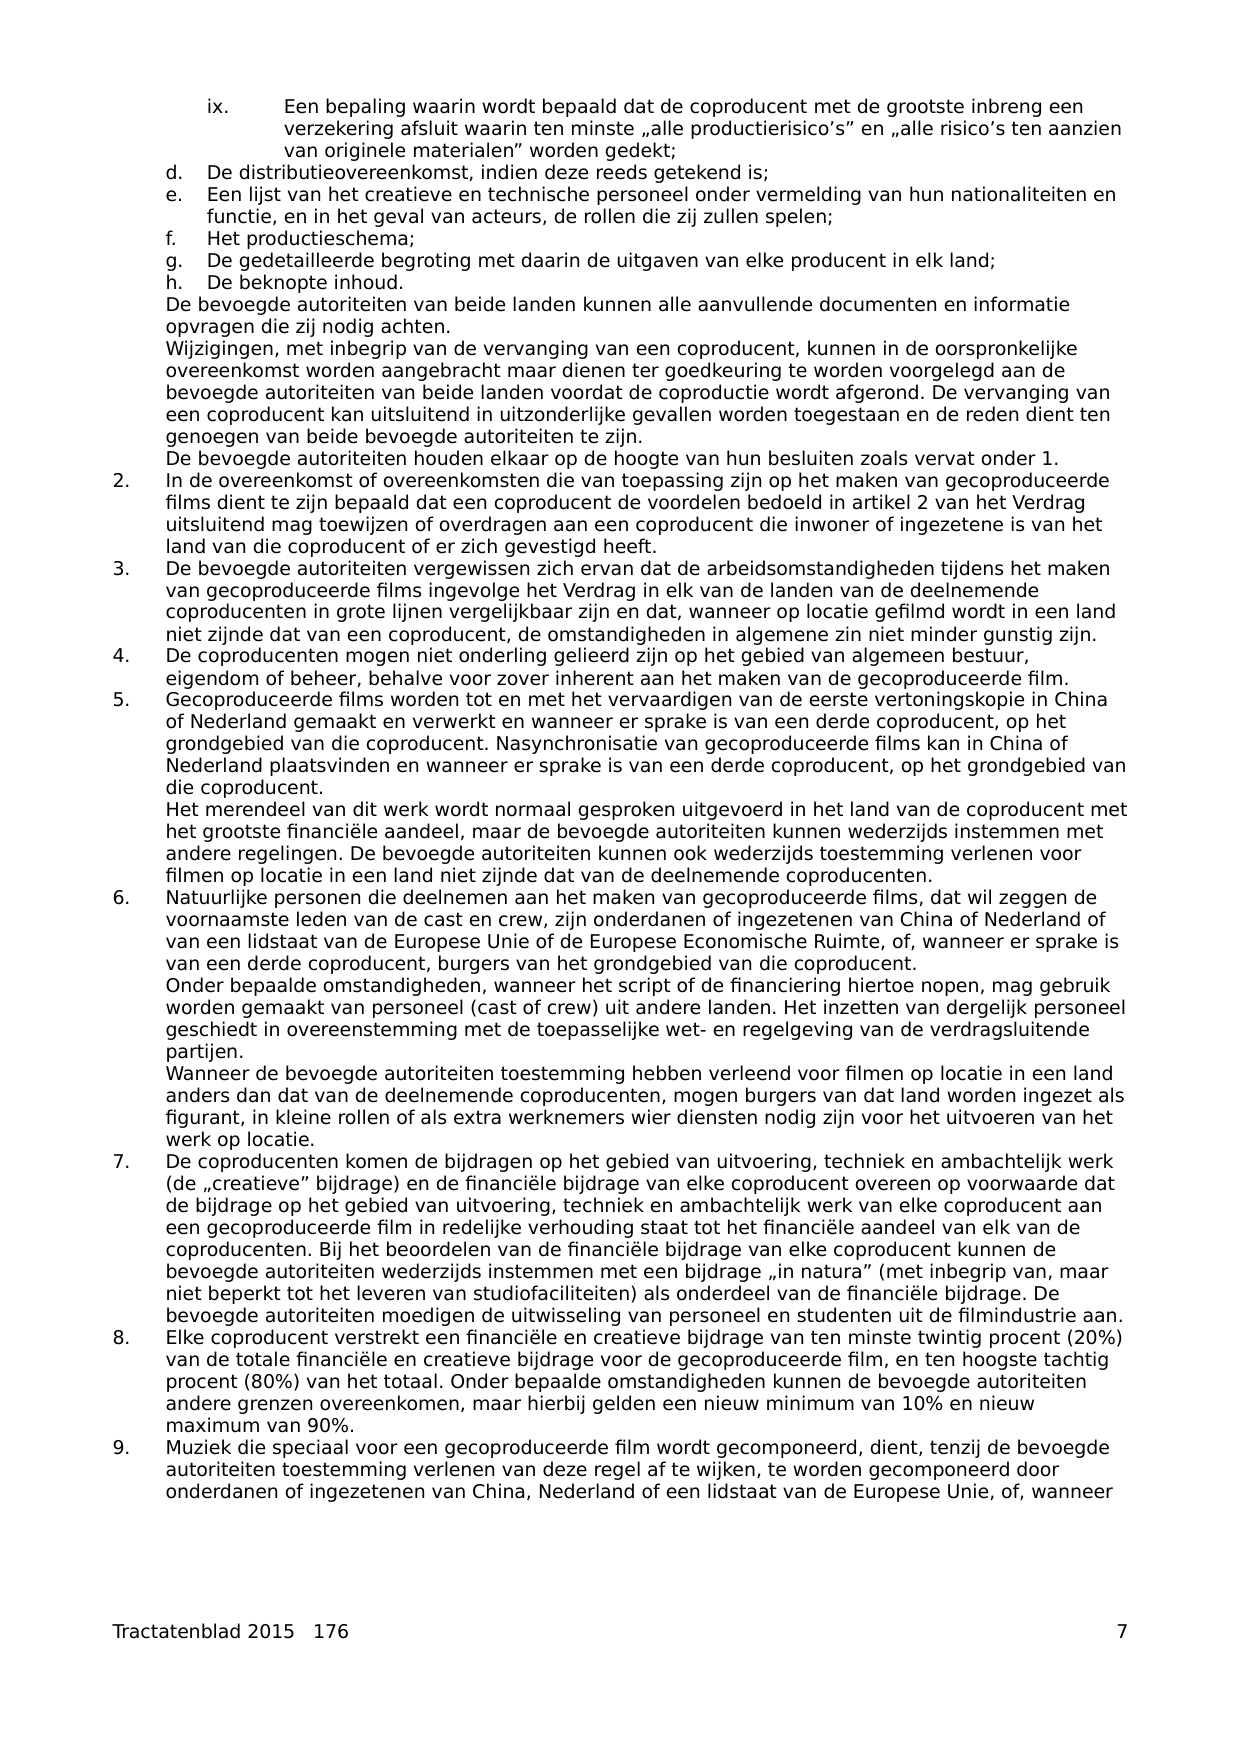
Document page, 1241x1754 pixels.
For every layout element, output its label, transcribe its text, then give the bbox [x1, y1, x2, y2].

text 7. De coproducenten komen de bijdragen op het gebied van uitvoering, techniek en ambachtelijk werk (de „creatieve” bijdrage) en de financiële bijdrage van elke coproducent overeen op voorwaarde dat de bijdrage op het gebied van uitvoering, techniek en ambachtelijk werk van elke coproducent aan een gecoproduceerde film in redelijke verhouding staat tot het financiële aandeel van elk van de coproducenten. Bij het beoordelen van de financiële bijdrage van elke coproducent kunnen de bevoegde autoriteiten wederzijds instemmen met een bijdrage „in natura” (met inbegrip van, maar niet beperkt tot het leveren van studiofaciliteiten) als onderdeel van de financiële bijdrage. De bevoegde autoriteiten moedigen de uitwisseling van personeel en studenten uit de filmindustrie aan. [112, 1151, 1128, 1327]
text Wijzigingen, met inbegrip van de vervanging van een coproducent, kunnen in de oorspronkelijke overeenkomst worden aangebracht maar dienen ter goedkeuring te worden voorgelegd aan de bevoegde autoriteiten van beide landen voordat de coproductie wordt afgerond. De vervanging van een coproducent kan uitsluitend in uitzonderlijke gevallen worden toegestaan en de reden dient ten genoegen van beide bevoegde autoriteiten te zijn. [165, 338, 1128, 448]
text e. Een lijst van het creatieve en technische personeel onder vermelding van hun nationaliteiten en functie, en in het geval van acteurs, de rollen die zij zullen spelen; [165, 184, 1128, 228]
text d. De distributieovereenkomst, indien deze reeds getekend is; [165, 162, 1128, 184]
text h. De beknopte inhoud. [165, 272, 1128, 294]
text 2. In de overeenkomst of overeenkomsten die van toepassing zijn op het maken van gecoproduceerde films dient te zijn bepaald dat een coproducent de voordelen bedoeld in artikel 2 van het Verdrag uitsluitend mag toewijzen of overdragen aan een coproducent die inwoner of ingezetene is van het land van die coproducent of er zich gevestigd heeft. [112, 469, 1128, 557]
text g. De gedetailleerde begroting met daarin de uitgaven van elke producent in elk land; [165, 250, 1128, 272]
text Wanneer de bevoegde autoriteiten toestemming hebben verleend voor filmen op locatie in een land anders dan dat van de deelnemende coproducenten, mogen burgers van dat land worden ingezet als figurant, in kleine rollen of als extra werknemers wier diensten nodig zijn voor het uitvoeren van het werk op locatie. [165, 1063, 1128, 1151]
text 9. Muziek die speciaal voor een gecoproduceerde film wordt gecomponeerd, dient, tenzij de bevoegde autoriteiten toestemming verlenen van deze regel af te wijken, te worden gecomponeerd door onderdanen of ingezetenen van China, Nederland of een lidstaat van de Europese Unie, of, wanneer [112, 1437, 1128, 1503]
text 3. De bevoegde autoriteiten vergewissen zich ervan dat de arbeidsomstandigheden tijdens het maken van gecoproduceerde films ingevolge het Verdrag in elk van de landen van de deelnemende coproducenten in grote lijnen vergelijkbaar zijn en dat, wanneer op locatie gefilmd wordt in een land niet zijnde dat van een coproducent, de omstandigheden in algemene zin niet minder gunstig zijn. [112, 557, 1128, 645]
text 5. Gecoproduceerde films worden tot en met het vervaardigen van de eerste vertoningskopie in China of Nederland gemaakt en verwerkt en wanneer er sprake is van een derde coproducent, op het grondgebied van die coproducent. Nasynchronisatie van gecoproduceerde films kan in China of Nederland plaatsvinden en wanneer er sprake is van een derde coproducent, op het grondgebied van die coproducent. [112, 689, 1128, 799]
text 8. Elke coproducent verstrekt een financiële en creatieve bijdrage van ten minste twintig procent (20%) van de totale financiële en creatieve bijdrage voor de gecoproduceerde film, en ten hoogste tachtig procent (80%) van het totaal. Onder bepaalde omstandigheden kunnen de bevoegde autoriteiten andere grenzen overeenkomen, maar hierbij gelden een nieuw minimum van 10% en nieuw maximum van 90%. [112, 1327, 1128, 1437]
text 4. De coproducenten mogen niet onderling gelieerd zijn op het gebied van algemeen bestuur, eigendom of beheer, behalve voor zover inherent aan het maken van de gecoproduceerde film. [112, 645, 1128, 689]
text De bevoegde autoriteiten van beide landen kunnen alle aanvullende documenten en informatie opvragen die zij nodig achten. [165, 294, 1128, 338]
text Het merendeel van dit werk wordt normaal gesproken uitgevoerd in het land van de coproducent met het grootste financiële aandeel, maar de bevoegde autoriteiten kunnen wederzijds instemmen met andere regelingen. De bevoegde autoriteiten kunnen ook wederzijds toestemming verlenen voor filmen op locatie in een land niet zijnde dat van de deelnemende coproducenten. [165, 799, 1128, 887]
text ix. Een bepaling waarin wordt bepaald dat de coproducent met de grootste inbreng een verzekering afsluit waarin ten minste „alle productierisico’s” en „alle risico’s ten aanzien van originele materialen” worden gedekt; [207, 96, 1128, 162]
text De bevoegde autoriteiten houden elkaar op de hoogte van hun besluiten zoals vervat onder 1. [165, 448, 1128, 469]
text 6. Natuurlijke personen die deelnemen aan het maken van gecoproduceerde films, dat wil zeggen de voornaamste leden van de cast en crew, zijn onderdanen of ingezetenen van China of Nederland of van een lidstaat van de Europese Unie of de Europese Economische Ruimte, of, wanneer er sprake is van een derde coproducent, burgers van het grondgebied van die coproducent. [112, 887, 1128, 975]
text Onder bepaalde omstandigheden, wanneer het script of de financiering hiertoe nopen, mag gebruik worden gemaakt van personeel (cast of crew) uit andere landen. Het inzetten van dergelijk personeel geschiedt in overeenstemming met de toepasselijke wet- en regelgeving van de verdragsluitende partijen. [165, 975, 1128, 1063]
text f. Het productieschema; [165, 228, 1128, 250]
